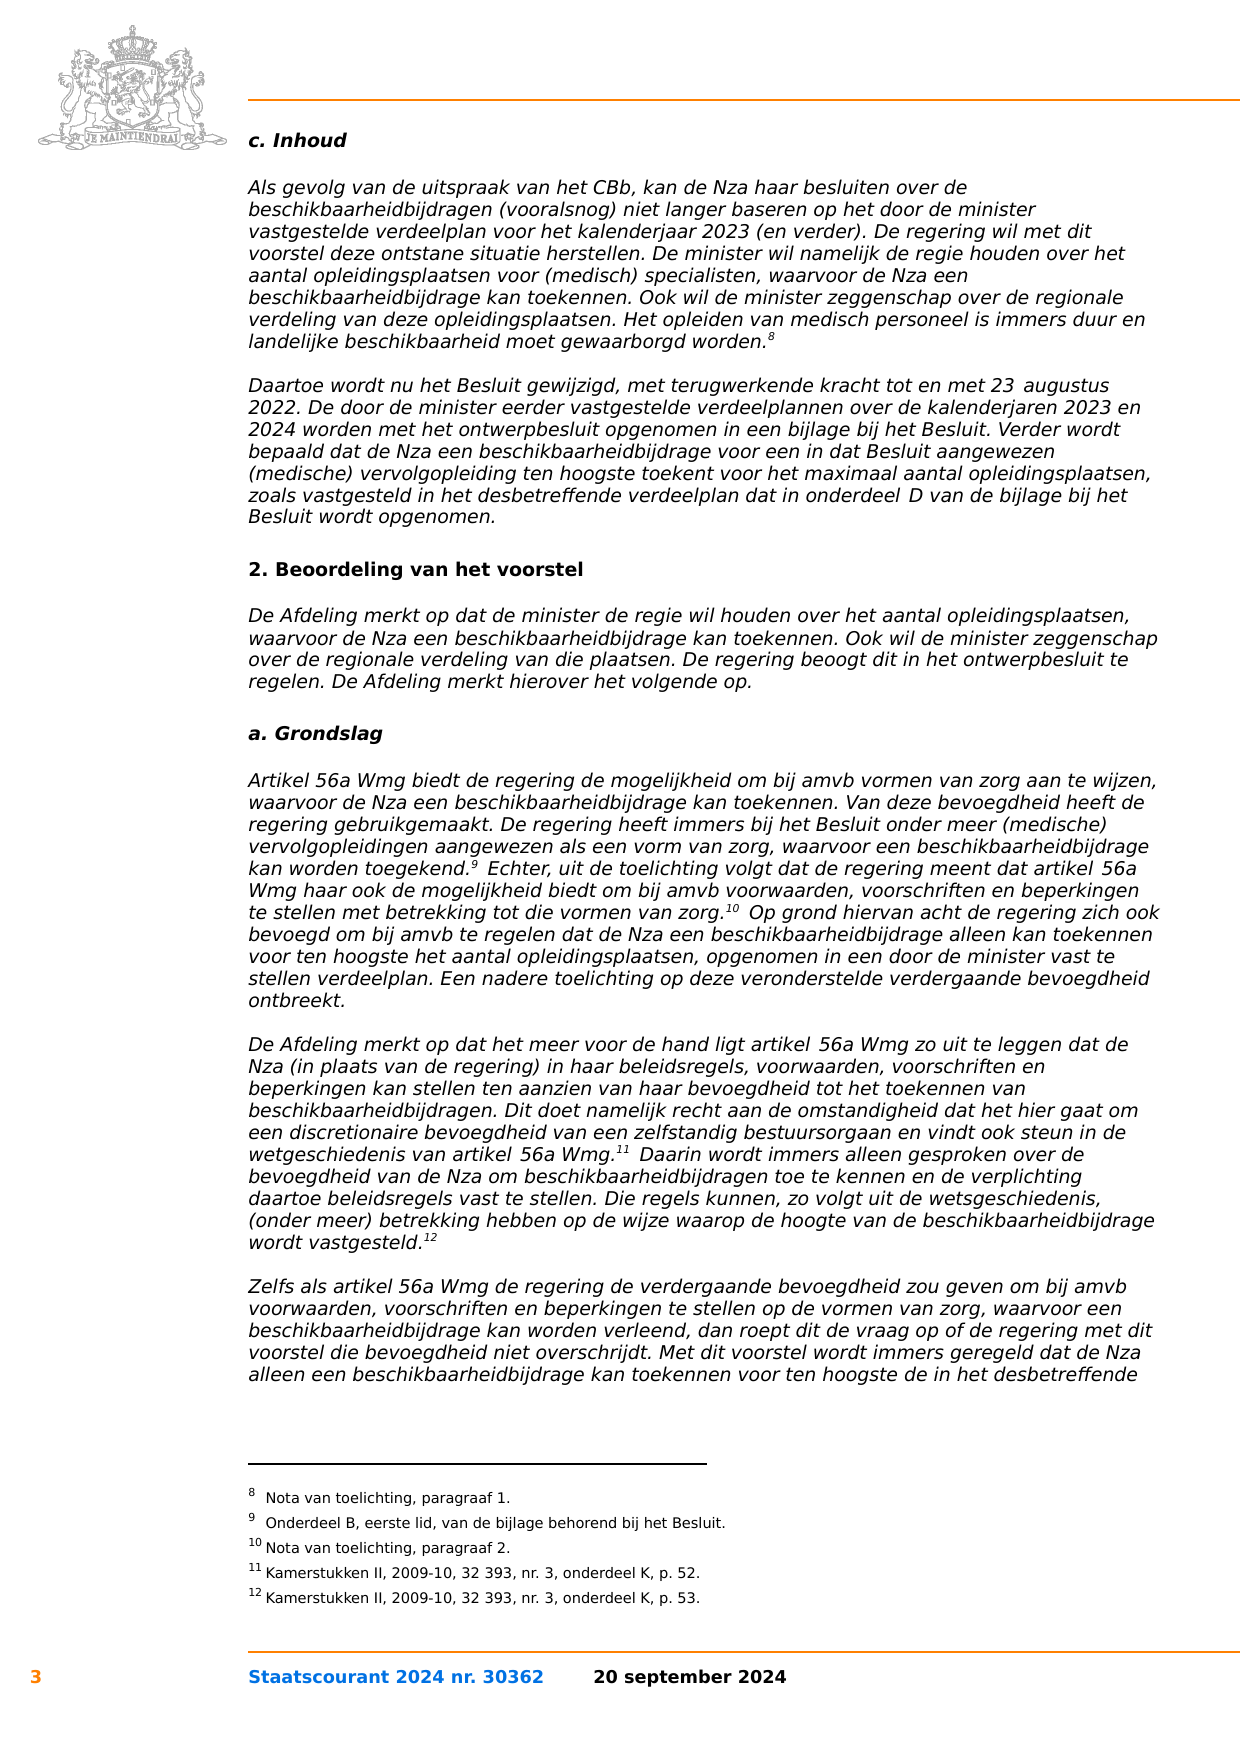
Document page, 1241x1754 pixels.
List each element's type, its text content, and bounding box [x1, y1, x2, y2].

text Als gevolg van de uitspraak van het CBb, kan de Nza haar besluiten over de beschikbaarheidbijdragen (vooralsnog) niet langer baseren op het door de minister vastgestelde verdeelplan voor het kalenderjaar 2023 (en verder). De regering wil met dit voorstel deze ontstane situatie herstellen. De minister wil namelijk de regie houden over het aantal opleidingsplaatsen voor (medisch) specialisten, waarvoor de Nza een beschikbaarheidbijdrage kan toekennen. Ook wil de minister zeggenschap over de regionale verdeling van deze opleidingsplaatsen. Het opleiden van medisch personeel is immers duur en landelijke beschikbaarheid moet gewaarborgd worden. [248, 177, 1163, 353]
picture [38, 25, 227, 150]
subtitle a. Grondslag [248, 723, 1163, 745]
text Onderdeel B, eerste lid, van de bijlage behorend bij het Besluit. [248, 1511, 1163, 1533]
text Artikel 56a Wmg biedt de regering de mogelijkheid om bij amvb vormen van zorg aan te wijzen, waarvoor de Nza een beschikbaarheidbijdrage kan toekennen. Van deze bevoegdheid heeft de regering gebruikgemaakt. De regering heeft immers bij het Besluit onder meer (medische) vervolgopleidingen aangewezen als een vorm van zorg, waarvoor een beschikbaarheidbijdrage kan worden toegekend. Echter, uit de toelichting volgt dat de regering meent dat artikel 56a Wmg haar ook de mogelijkheid biedt om bij amvb voorwaarden, voorschriften en beperkingen te stellen met betrekking tot die vormen van zorg. Op grond hiervan acht de regering zich ook bevoegd om bij amvb te regelen dat de Nza een beschikbaarheidbijdrage alleen kan toekennen voor ten hoogste het aantal opleidingsplaatsen, opgenomen in een door de minister vast te stellen verdeelplan. Een nadere toelichting op deze veronderstelde verdergaande bevoegdheid ontbreekt. [248, 770, 1163, 1012]
text Daartoe wordt nu het Besluit gewijzigd, met terugwerkende kracht tot en met 23 augustus 2022. De door de minister eerder vastgestelde verdeelplannen over de kalenderjaren 2023 en 2024 worden met het ontwerpbesluit opgenomen in een bijlage bij het Besluit. Verder wordt bepaald dat de Nza een beschikbaarheidbijdrage voor een in dat Besluit aangewezen (medische) vervolgopleiding ten hoogste toekent voor het maximaal aantal opleidingsplaatsen, zoals vastgesteld in het desbetreffende verdeelplan dat in onderdeel D van de bijlage bij het Besluit wordt opgenomen. [248, 374, 1163, 528]
text De Afdeling merkt op dat het meer voor de hand ligt artikel 56a Wmg zo uit te leggen dat de Nza (in plaats van de regering) in haar beleidsregels, voorwaarden, voorschriften en beperkingen kan stellen ten aanzien van haar bevoegdheid tot het toekennen van beschikbaarheidbijdragen. Dit doet namelijk recht aan de omstandigheid dat het hier gaat om een discretionaire bevoegdheid van een zelfstandig bestuursorgaan en vindt ook steun in de wetgeschiedenis van artikel 56a Wmg. Daarin wordt immers alleen gesproken over de bevoegdheid van de Nza om beschikbaarheidbijdragen toe te kennen en de verplichting daartoe beleidsregels vast te stellen. Die regels kunnen, zo volgt uit de wetsgeschiedenis, (onder meer) betrekking hebben op de wijze waarop de hoogte van de beschikbaarheidbijdrage wordt vastgesteld. [248, 1034, 1163, 1254]
text Kamerstukken II, 2009-10, 32 393, nr. 3, onderdeel K, p. 53. [248, 1586, 1163, 1608]
subtitle 2. Beoordeling van het voorstel [248, 558, 1163, 580]
text Nota van toelichting, paragraaf 1. [248, 1486, 1163, 1508]
text De Afdeling merkt op dat de minister de regie wil houden over het aantal opleidingsplaatsen, waarvoor de Nza een beschikbaarheidbijdrage kan toekennen. Ook wil de minister zeggenschap over de regionale verdeling van die plaatsen. De regering beoogt dit in het ontwerpbesluit te regelen. De Afdeling merkt hierover het volgende op. [248, 605, 1163, 693]
text Kamerstukken II, 2009-10, 32 393, nr. 3, onderdeel K, p. 52. [248, 1561, 1163, 1583]
text Nota van toelichting, paragraaf 2. [248, 1536, 1163, 1558]
subtitle c. Inhoud [248, 130, 1163, 152]
text Zelfs als artikel 56a Wmg de regering de verdergaande bevoegdheid zou geven om bij amvb voorwaarden, voorschriften en beperkingen te stellen op de vormen van zorg, waarvoor een beschikbaarheidbijdrage kan worden verleend, dan roept dit de vraag op of de regering met dit voorstel die bevoegdheid niet overschrijdt. Met dit voorstel wordt immers geregeld dat de Nza alleen een beschikbaarheidbijdrage kan toekennen voor ten hoogste de in het desbetreffende [248, 1276, 1163, 1386]
